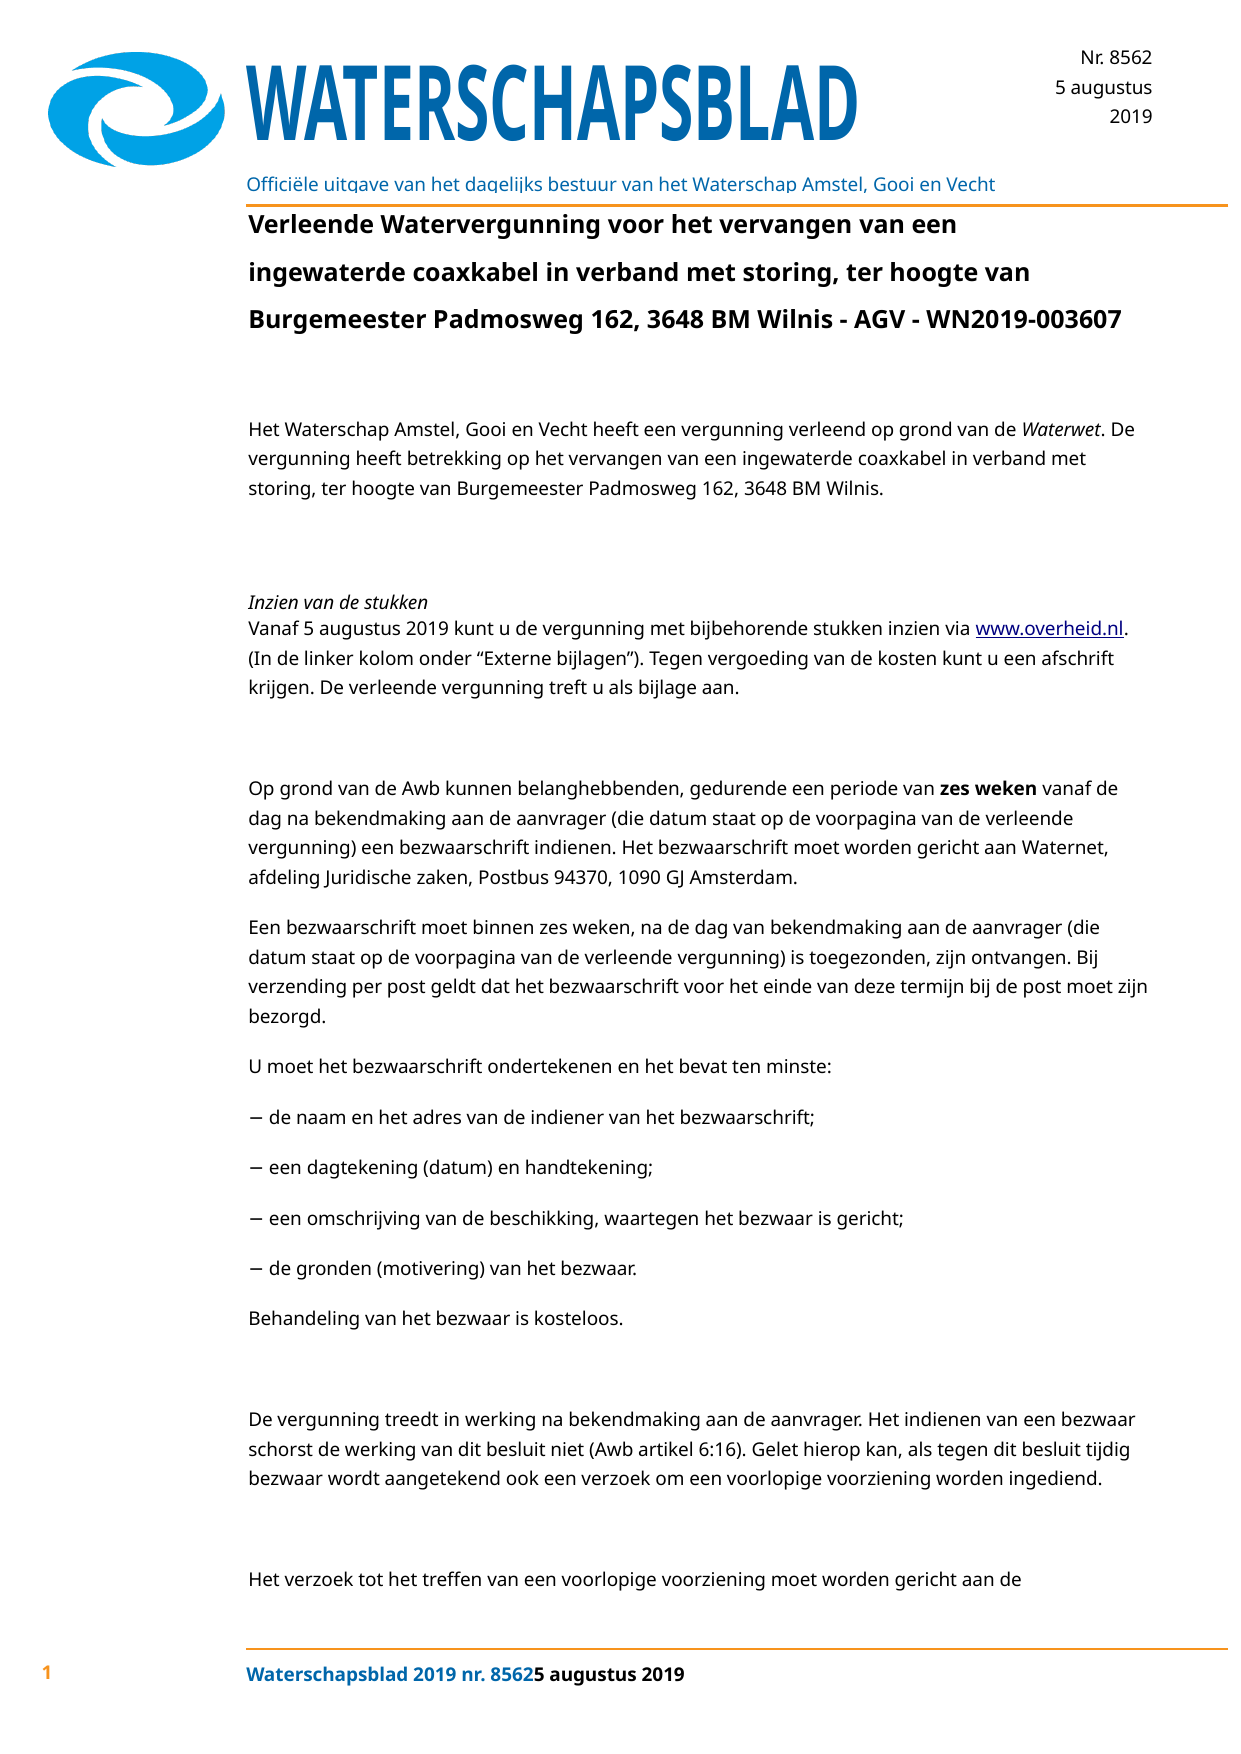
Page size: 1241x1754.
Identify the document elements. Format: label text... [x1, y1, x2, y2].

text Op grond van de Awb kunnen belanghebbenden, gedurende een periode van zes weken vanaf de dag na bekendmaking aan de aanvrager (die datum staat op de voorpagina van de verleende vergunning) een bezwaarschrift indienen. Het bezwaarschrift moet worden gericht aan Waternet, afdeling Juridische zaken, Postbus 94370, 1090 GJ Amsterdam. [248, 775, 1152, 890]
text − de naam en het adres van de indiener van het bezwaarschrift; [248, 1104, 1152, 1130]
text Inzien van de stukken [248, 589, 1152, 615]
text Het verzoek tot het treffen van een voorlopige voorziening moet worden gericht aan de [248, 1566, 1152, 1592]
text Verleende Watervergunning voor het vervangen van een ingewaterde coaxkabel in verband met storing, ter hoogte van Burgemeester Padmosweg 162, 3648 BM Wilnis - AGV - WN2019-003607 [248, 207, 1152, 336]
text Een bezwaarschrift moet binnen zes weken, na de dag van bekendmaking aan de aanvrager (die datum staat op de voorpagina van de verleende vergunning) is toegezonden, zijn ontvangen. Bij verzending per post geldt dat het bezwaarschrift voor het einde van deze termijn bij de post moet zijn bezorgd. [248, 914, 1152, 1029]
text Behandeling van het bezwaar is kosteloos. [248, 1306, 1152, 1331]
picture [41, 47, 231, 172]
text Vanaf 5 augustus 2019 kunt u de vergunning met bijbehorende stukken inzien via www.overheid.nl. (In de linker kolom onder “Externe bijlagen”). Tegen vergoeding van de kosten kunt u een afschrift krijgen. De verleende vergunning treft u als bijlage aan. [248, 615, 1152, 700]
text De vergunning treedt in werking na bekendmaking aan de aanvrager. Het indienen van een bezwaar schorst de werking van dit besluit niet (Awb artikel 6:16). Gelet hierop kan, als tegen dit besluit tijdig bezwaar wordt aangetekend ook een verzoek om een voorlopige voorziening worden ingediend. [248, 1406, 1152, 1491]
text U moet het bezwaarschrift ondertekenen en het bevat ten minste: [248, 1053, 1152, 1079]
text Het Waterschap Amstel, Gooi en Vecht heeft een vergunning verleend op grond van de Waterwet. De vergunning heeft betrekking op het vervangen van een ingewaterde coaxkabel in verband met storing, ter hoogte van Burgemeester Padmosweg 162, 3648 BM Wilnis. [248, 416, 1152, 501]
text − een omschrijving van de beschikking, waartegen het bezwaar is gericht; [248, 1205, 1152, 1231]
text − de gronden (motivering) van het bezwaar. [248, 1255, 1152, 1281]
text − een dagtekening (datum) en handtekening; [248, 1154, 1152, 1180]
